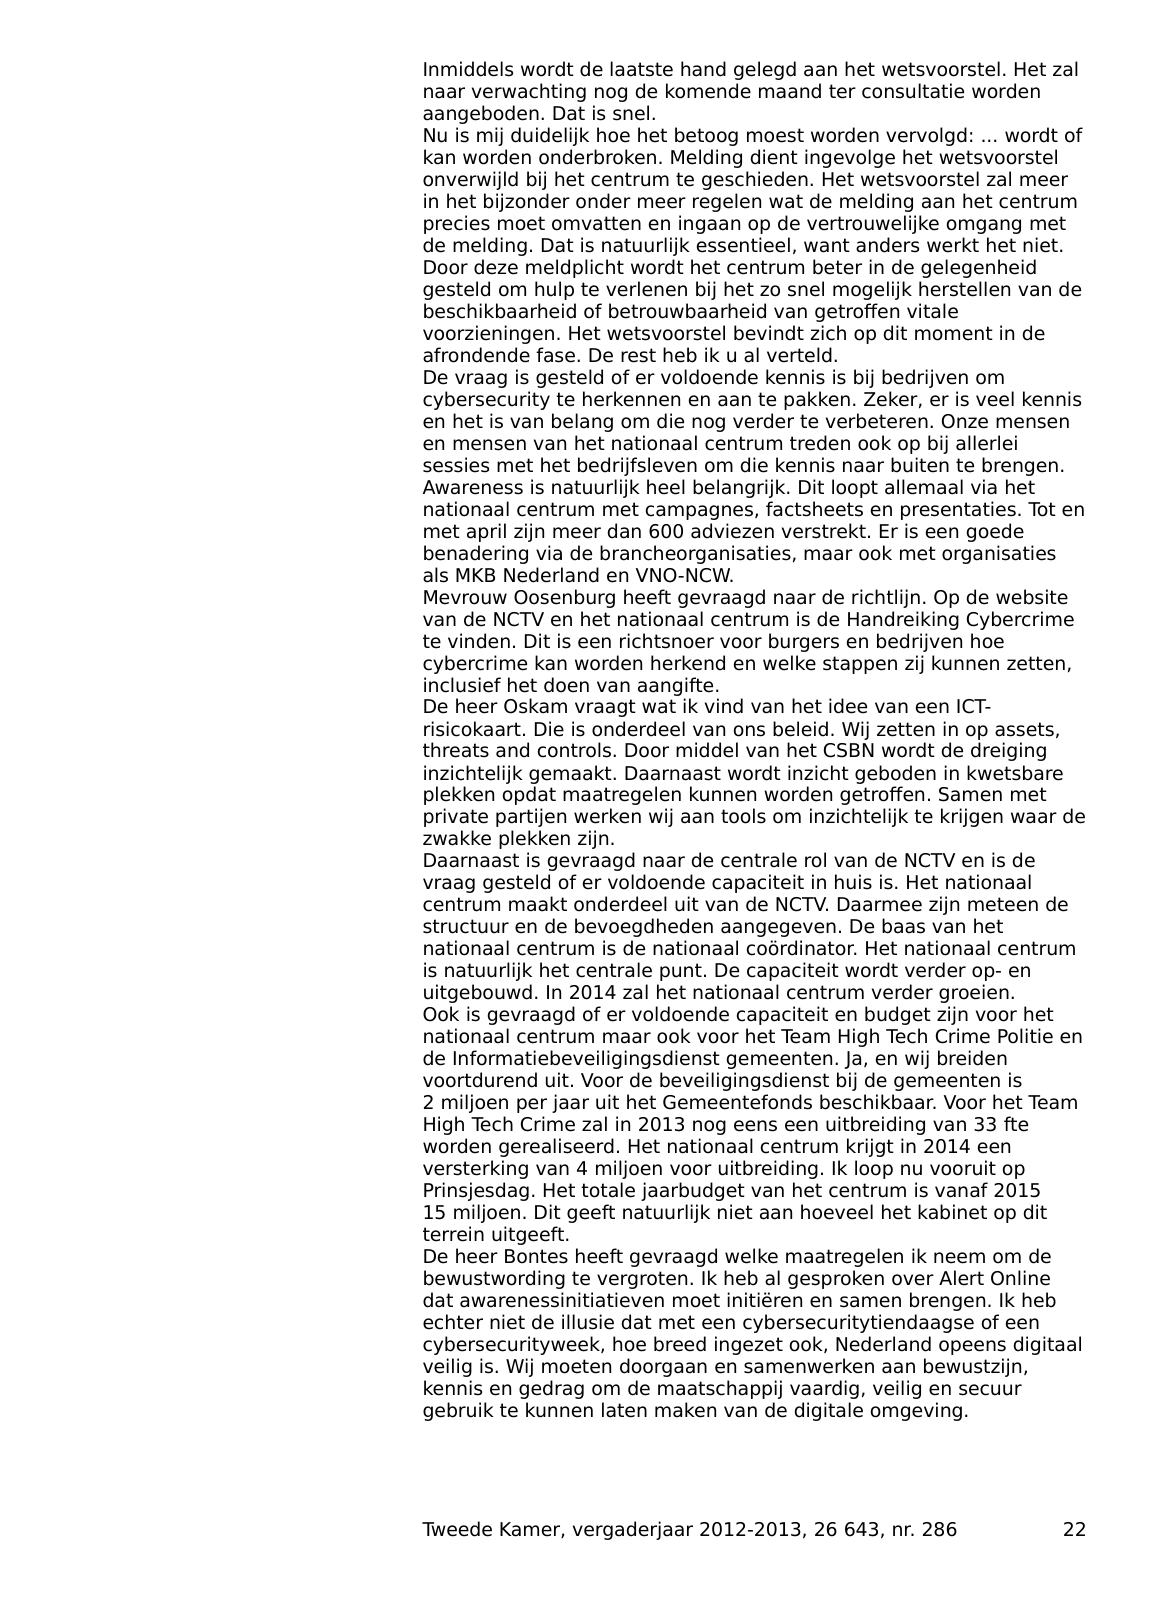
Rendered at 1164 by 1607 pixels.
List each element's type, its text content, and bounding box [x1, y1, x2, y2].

text De vraag is gesteld of er voldoende kennis is bij bedrijven om cybersecurity te herkennen en aan te pakken. Zeker, er is veel kennis en het is van belang om die nog verder te verbeteren. Onze mensen en mensen van het nationaal centrum treden ook op bij allerlei sessies met het bedrijfsleven om die kennis naar buiten te brengen. Awareness is natuurlijk heel belangrijk. Dit loopt allemaal via het nationaal centrum met campagnes, factsheets en presentaties. Tot en met april zijn meer dan 600 adviezen verstrekt. Er is een goede benadering via de brancheorganisaties, maar ook met organisaties als MKB Nederland en VNO-NCW. [422, 367, 1087, 587]
text Inmiddels wordt de laatste hand gelegd aan het wetsvoorstel. Het zal naar verwachting nog de komende maand ter consultatie worden aangeboden. Dat is snel. [422, 59, 1087, 125]
text De heer Bontes heeft gevraagd welke maatregelen ik neem om de bewustwording te vergroten. Ik heb al gesproken over Alert Online dat awarenessinitiatieven moet initiëren en samen brengen. Ik heb echter niet de illusie dat met een cybersecuritytiendaagse of een cybersecurityweek, hoe breed ingezet ook, Nederland opeens digitaal veilig is. Wij moeten doorgaan en samenwerken aan bewustzijn, kennis en gedrag om de maatschappij vaardig, veilig en secuur gebruik te kunnen laten maken van de digitale omgeving. [422, 1246, 1087, 1422]
text Mevrouw Oosenburg heeft gevraagd naar de richtlijn. Op de website van de NCTV en het nationaal centrum is de Handreiking Cybercrime te vinden. Dit is een richtsnoer voor burgers en bedrijven hoe cybercrime kan worden herkend en welke stappen zij kunnen zetten, inclusief het doen van aangifte. [422, 587, 1087, 696]
text De heer Oskam vraagt wat ik vind van het idee van een ICT-risicokaart. Die is onderdeel van ons beleid. Wij zetten in op assets, threats and controls. Door middel van het CSBN wordt de dreiging inzichtelijk gemaakt. Daarnaast wordt inzicht geboden in kwetsbare plekken opdat maatregelen kunnen worden getroffen. Samen met private partijen werken wij aan tools om inzichtelijk te krijgen waar de zwakke plekken zijn. [422, 696, 1087, 850]
text Daarnaast is gevraagd naar de centrale rol van de NCTV en is de vraag gesteld of er voldoende capaciteit in huis is. Het nationaal centrum maakt onderdeel uit van de NCTV. Daarmee zijn meteen de structuur en de bevoegdheden aangegeven. De baas van het nationaal centrum is de nationaal coördinator. Het nationaal centrum is natuurlijk het centrale punt. De capaciteit wordt verder op- en uitgebouwd. In 2014 zal het nationaal centrum verder groeien. [422, 850, 1087, 1004]
text Nu is mij duidelijk hoe het betoog moest worden vervolgd: ... wordt of kan worden onderbroken. Melding dient ingevolge het wetsvoorstel onverwijld bij het centrum te geschieden. Het wetsvoorstel zal meer in het bijzonder onder meer regelen wat de melding aan het centrum precies moet omvatten en ingaan op de vertrouwelijke omgang met de melding. Dat is natuurlijk essentieel, want anders werkt het niet. Door deze meldplicht wordt het centrum beter in de gelegenheid gesteld om hulp te verlenen bij het zo snel mogelijk herstellen van de beschikbaarheid of betrouwbaarheid van getroffen vitale voorzieningen. Het wetsvoorstel bevindt zich op dit moment in de afrondende fase. De rest heb ik u al verteld. [422, 125, 1087, 367]
text Ook is gevraagd of er voldoende capaciteit en budget zijn voor het nationaal centrum maar ook voor het Team High Tech Crime Politie en de Informatiebeveiligingsdienst gemeenten. Ja, en wij breiden voortdurend uit. Voor de beveiligingsdienst bij de gemeenten is 2 miljoen per jaar uit het Gemeentefonds beschikbaar. Voor het Team High Tech Crime zal in 2013 nog eens een uitbreiding van 33 fte worden gerealiseerd. Het nationaal centrum krijgt in 2014 een versterking van 4 miljoen voor uitbreiding. Ik loop nu vooruit op Prinsjesdag. Het totale jaarbudget van het centrum is vanaf 2015 15 miljoen. Dit geeft natuurlijk niet aan hoeveel het kabinet op dit terrein uitgeeft. [422, 1004, 1087, 1246]
